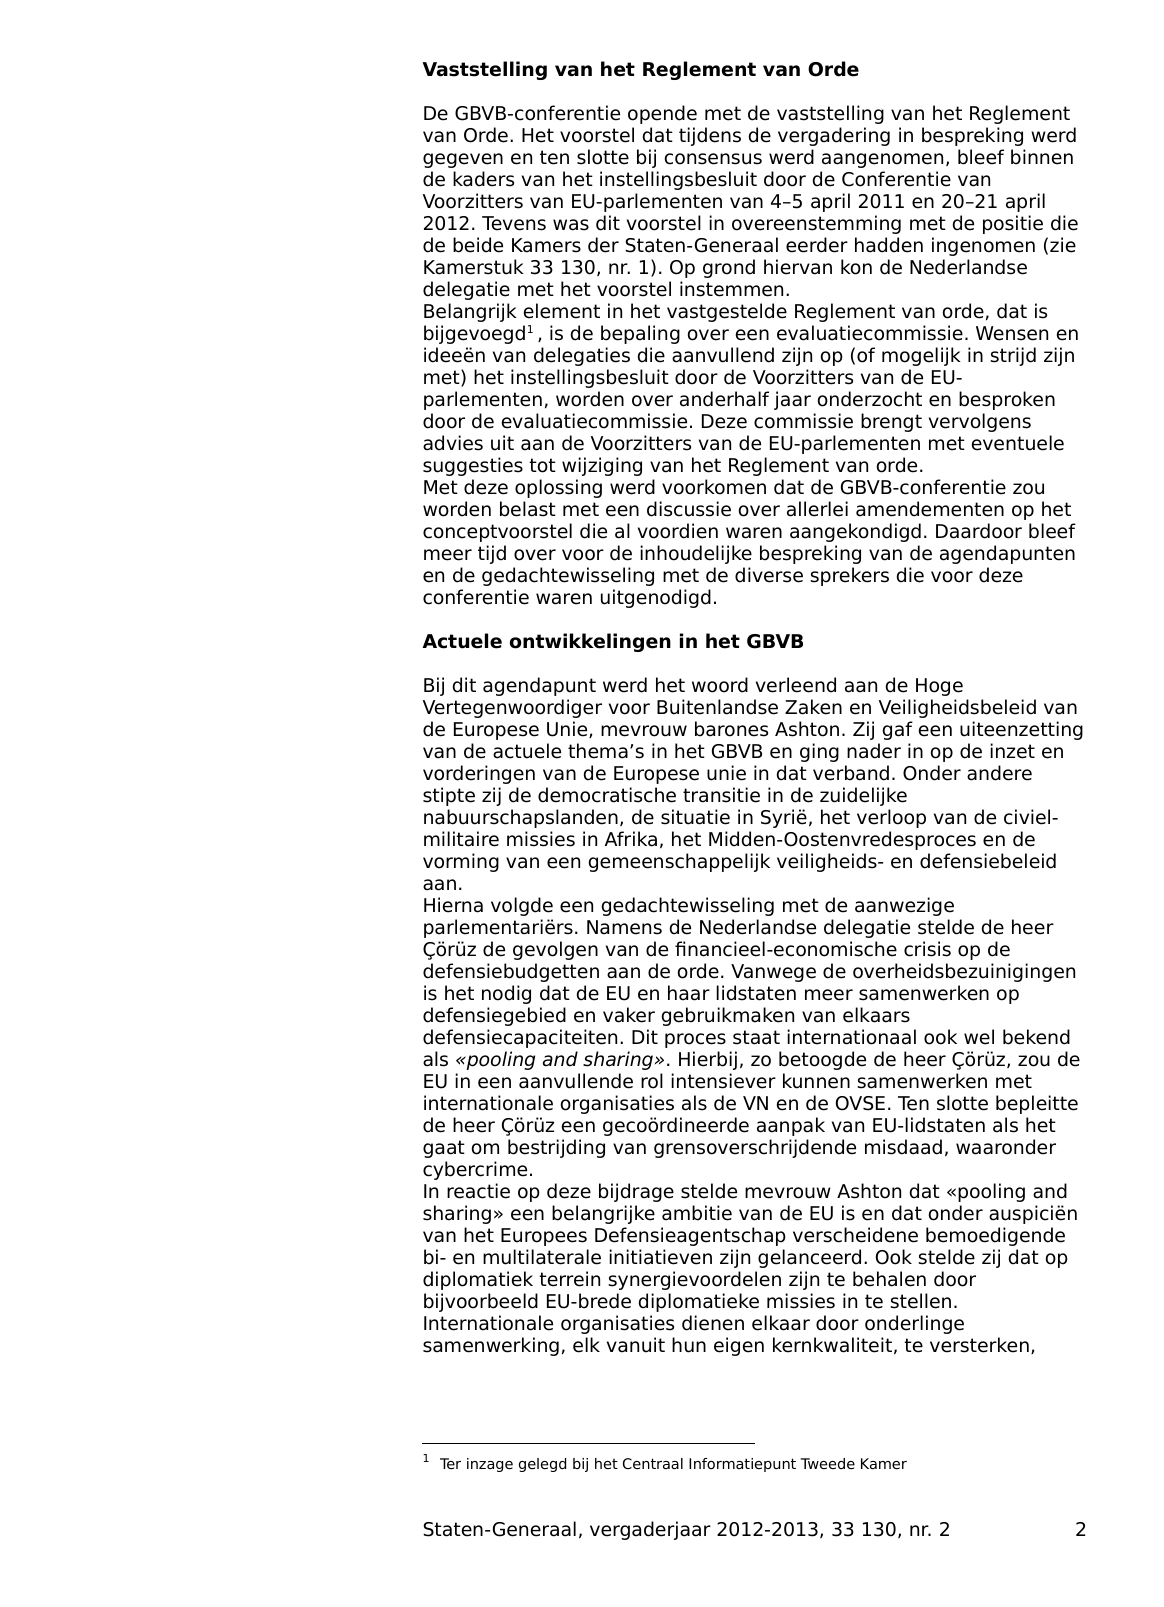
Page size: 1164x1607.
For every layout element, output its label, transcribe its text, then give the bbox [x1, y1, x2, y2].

text Met deze oplossing werd voorkomen dat de GBVB-conferentie zou worden belast met een discussie over allerlei amendementen op het conceptvoorstel die al voordien waren aangekondigd. Daardoor bleef meer tijd over voor de inhoudelijke bespreking van de agendapunten en de gedachtewisseling met de diverse sprekers die voor deze conferentie waren uitgenodigd. [422, 477, 1087, 609]
text Belangrijk element in het vastgestelde Reglement van orde, dat is bijgevoegd, is de bepaling over een evaluatiecommissie. Wensen en ideeën van delegaties die aanvullend zijn op (of mogelijk in strijd zijn met) het instellingsbesluit door de Voorzitters van de EU-parlementen, worden over anderhalf jaar onderzocht en besproken door de evaluatiecommissie. Deze commissie brengt vervolgens advies uit aan de Voorzitters van de EU-parlementen met eventuele suggesties tot wijziging van het Reglement van orde. [422, 301, 1087, 477]
text De GBVB-conferentie opende met de vaststelling van het Reglement van Orde. Het voorstel dat tijdens de vergadering in bespreking werd gegeven en ten slotte bij consensus werd aangenomen, bleef binnen de kaders van het instellingsbesluit door de Conferentie van Voorzitters van EU-parlementen van 4–5 april 2011 en 20–21 april 2012. Tevens was dit voorstel in overeenstemming met de positie die de beide Kamers der Staten-Generaal eerder hadden ingenomen (zie Kamerstuk 33 130, nr. 1). Op grond hiervan kon de Nederlandse delegatie met het voorstel instemmen. [422, 103, 1087, 301]
subtitle Actuele ontwikkelingen in het GBVB [422, 631, 1087, 653]
text In reactie op deze bijdrage stelde mevrouw Ashton dat «pooling and sharing» een belangrijke ambitie van de EU is en dat onder auspiciën van het Europees Defensieagentschap verscheidene bemoedigende bi- en multilaterale initiatieven zijn gelanceerd. Ook stelde zij dat op diplomatiek terrein synergievoordelen zijn te behalen door bijvoorbeeld EU-brede diplomatieke missies in te stellen. Internationale organisaties dienen elkaar door onderlinge samenwerking, elk vanuit hun eigen kernkwaliteit, te versterken, [422, 1181, 1087, 1356]
text Hierna volgde een gedachtewisseling met de aanwezige parlementariërs. Namens de Nederlandse delegatie stelde de heer Çörüz de gevolgen van de financieel-economische crisis op de defensiebudgetten aan de orde. Vanwege de overheidsbezuinigingen is het nodig dat de EU en haar lidstaten meer samenwerken op defensiegebied en vaker gebruikmaken van elkaars defensiecapaciteiten. Dit proces staat internationaal ook wel bekend als «pooling and sharing». Hierbij, zo betoogde de heer Çörüz, zou de EU in een aanvullende rol intensiever kunnen samenwerken met internationale organisaties als de VN en de OVSE. Ten slotte bepleitte de heer Çörüz een gecoördineerde aanpak van EU-lidstaten als het gaat om bestrijding van grensoverschrijdende misdaad, waaronder cybercrime. [422, 895, 1087, 1181]
text Ter inzage gelegd bij het Centraal Informatiepunt Tweede Kamer [422, 1452, 1087, 1474]
text Bij dit agendapunt werd het woord verleend aan de Hoge Vertegenwoordiger voor Buitenlandse Zaken en Veiligheidsbeleid van de Europese Unie, mevrouw barones Ashton. Zij gaf een uiteenzetting van de actuele thema’s in het GBVB en ging nader in op de inzet en vorderingen van de Europese unie in dat verband. Onder andere stipte zij de democratische transitie in de zuidelijke nabuurschapslanden, de situatie in Syrië, het verloop van de civiel-militaire missies in Afrika, het Midden-Oostenvredesproces en de vorming van een gemeenschappelijk veiligheids- en defensiebeleid aan. [422, 675, 1087, 895]
subtitle Vaststelling van het Reglement van Orde [422, 59, 1087, 81]
